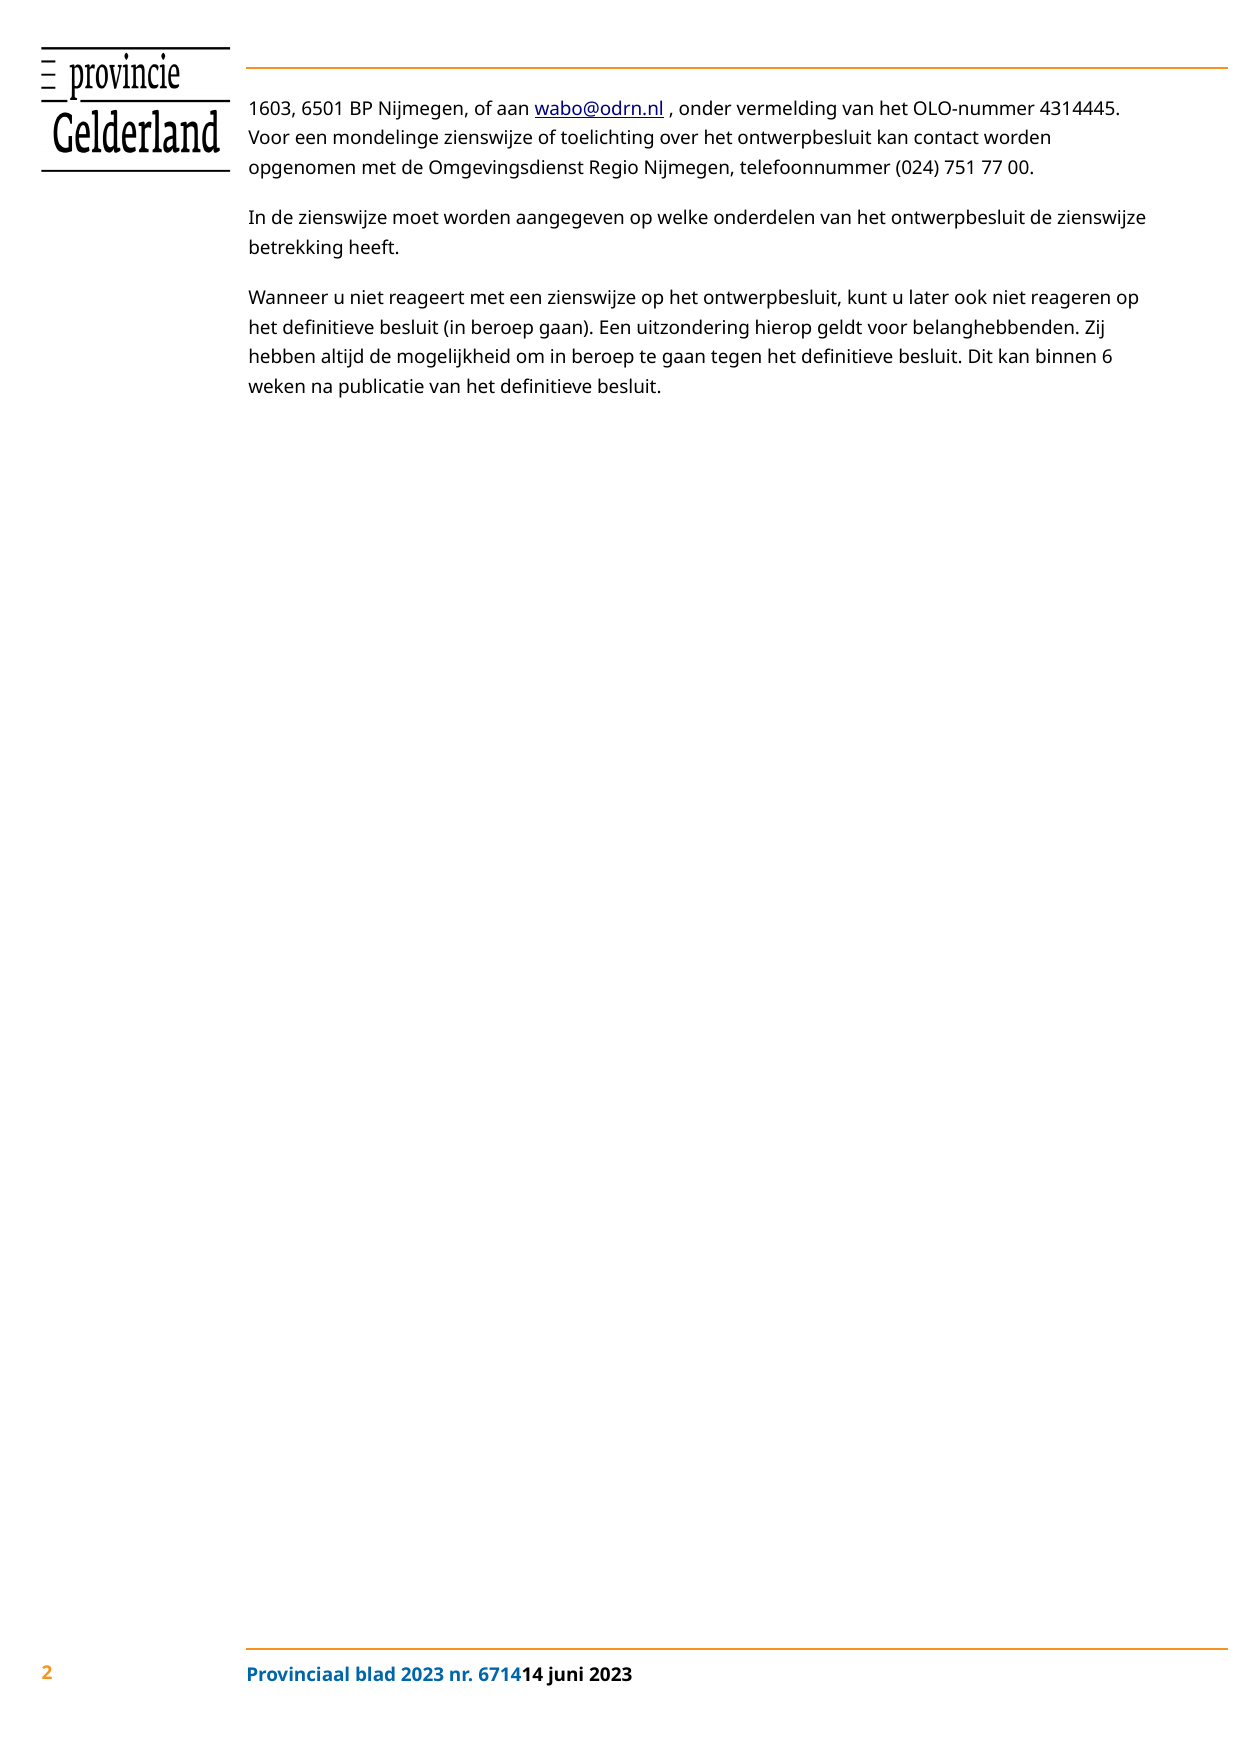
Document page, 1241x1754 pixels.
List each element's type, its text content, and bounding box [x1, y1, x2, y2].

picture [41, 47, 231, 172]
text 1603, 6501 BP Nijmegen, of aan wabo@odrn.nl , onder vermelding van het OLO-nummer 4314445. Voor een mondelinge zienswijze of toelichting over het ontwerpbesluit kan contact worden opgenomen met de Omgevingsdienst Regio Nijmegen, telefoonnummer (024) 751 77 00. [248, 95, 1152, 180]
text In de zienswijze moet worden aangegeven op welke onderdelen van het ontwerpbesluit de zienswijze betrekking heeft. [248, 204, 1152, 260]
text Wanneer u niet reageert met een zienswijze op het ontwerpbesluit, kunt u later ook niet reageren op het definitieve besluit (in beroep gaan). Een uitzondering hierop geldt voor belanghebbenden. Zij hebben altijd de mogelijkheid om in beroep te gaan tegen het definitieve besluit. Dit kan binnen 6 weken na publicatie van het definitieve besluit. [248, 284, 1152, 399]
